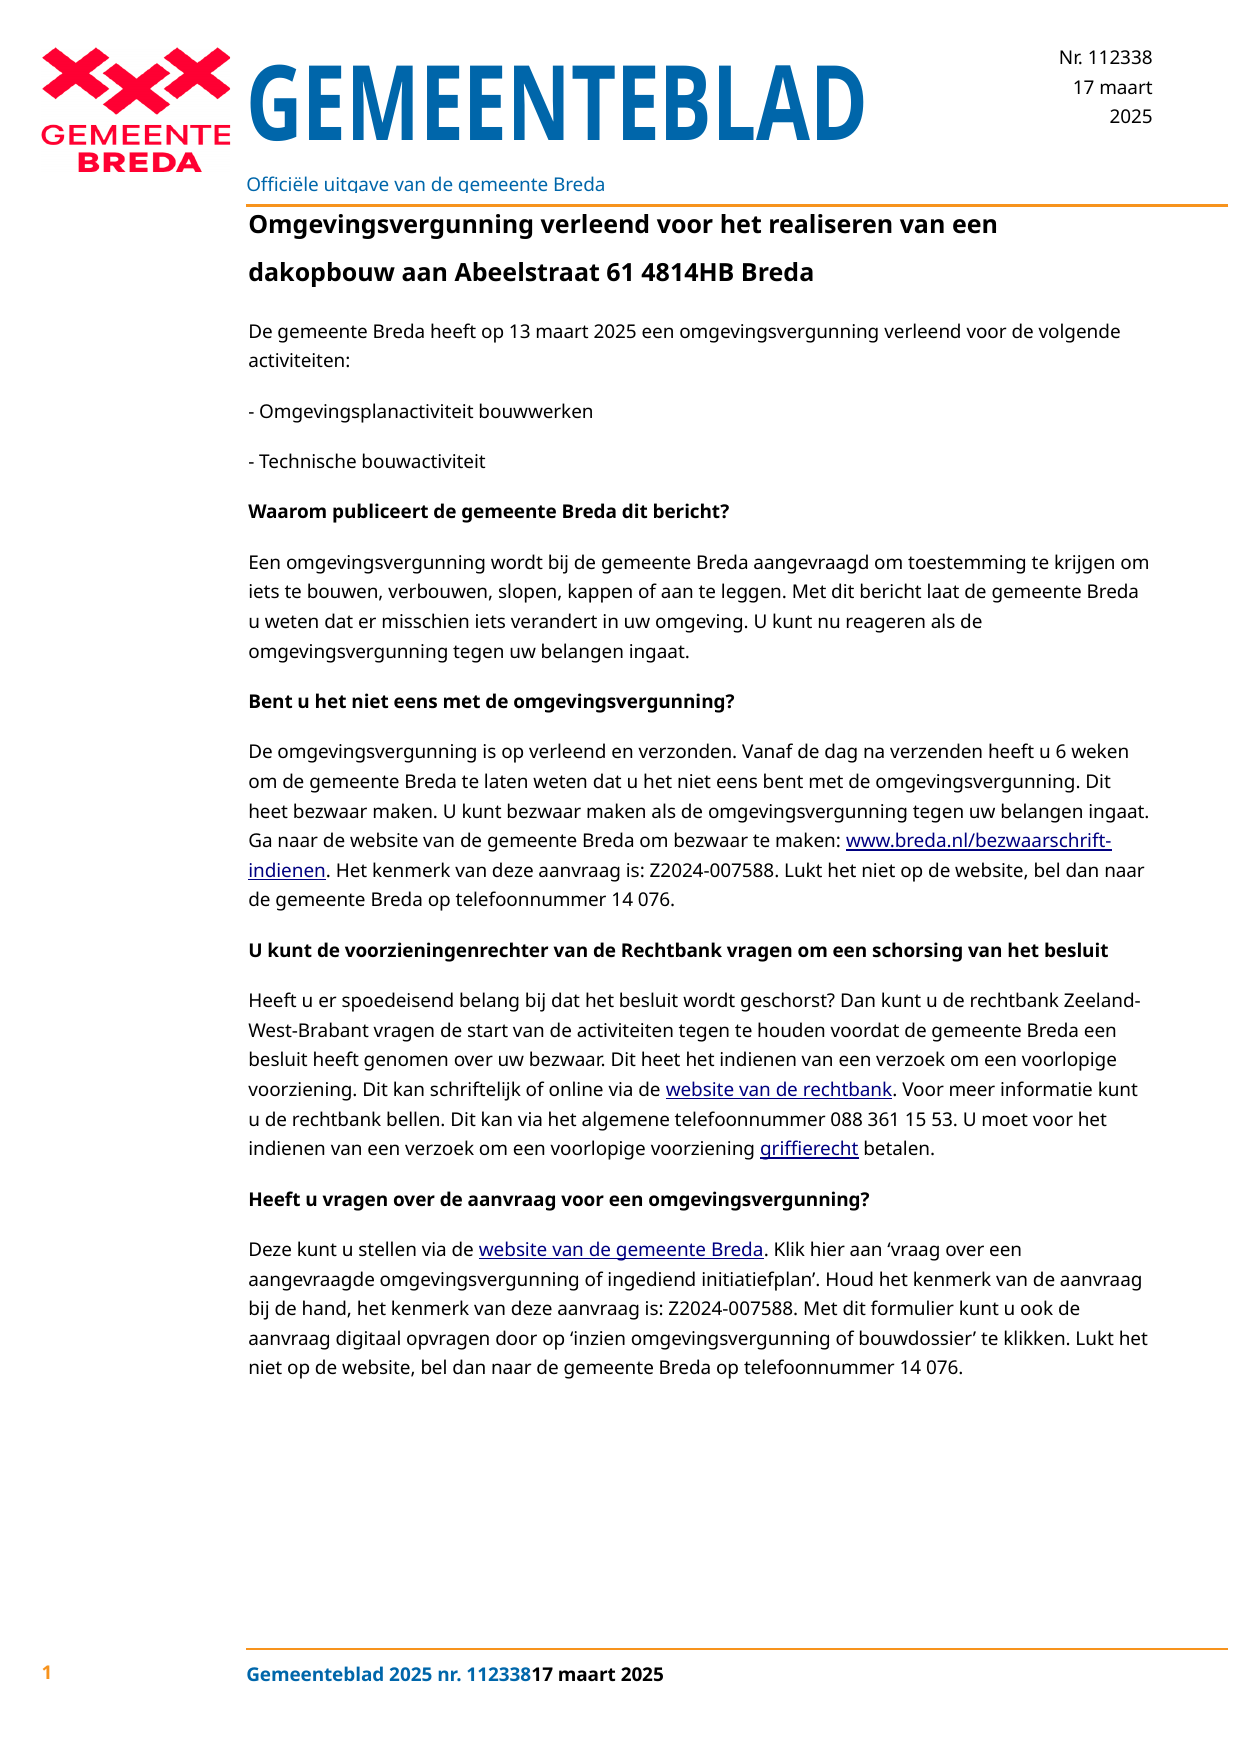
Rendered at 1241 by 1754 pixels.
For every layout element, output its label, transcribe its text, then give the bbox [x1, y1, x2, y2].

text Heeft u er spoedeisend belang bij dat het besluit wordt geschorst? Dan kunt u de rechtbank Zeeland-West-Brabant vragen de start van de activiteiten tegen te houden voordat de gemeente Breda een besluit heeft genomen over uw bezwaar. Dit heet het indienen van een verzoek om een voorlopige voorziening. Dit kan schriftelijk of online via de website van de rechtbank. Voor meer informatie kunt u de rechtbank bellen. Dit kan via het algemene telefoonnummer 088 361 15 53. U moet voor het indienen van een verzoek om een voorlopige voorziening griffierecht betalen. [248, 987, 1152, 1161]
text Waarom publiceert de gemeente Breda dit bericht? [248, 499, 1152, 524]
text De gemeente Breda heeft op 13 maart 2025 een omgevingsvergunning verleend voor de volgende activiteiten: [248, 318, 1152, 373]
text Deze kunt u stellen via de website van de gemeente Breda. Klik hier aan ‘vraag over een aangevraagde omgevingsvergunning of ingediend initiatiefplan’. Houd het kenmerk van de aanvraag bij de hand, het kenmerk van deze aanvraag is: Z2024-007588. Met dit formulier kunt u ook de aanvraag digitaal opvragen door op ‘inzien omgevingsvergunning of bouwdossier’ te klikken. Lukt het niet op de website, bel dan naar de gemeente Breda op telefoonnummer 14 076. [248, 1236, 1152, 1380]
picture [41, 47, 231, 172]
text U kunt de voorzieningenrechter van de Rechtbank vragen om een schorsing van het besluit [248, 937, 1152, 963]
text Bent u het niet eens met de omgevingsvergunning? [248, 688, 1152, 714]
text Omgevingsvergunning verleend voor het realiseren van een dakopbouw aan Abeelstraat 61 4814HB Breda [248, 207, 1152, 288]
text Heeft u vragen over de aanvraag voor een omgevingsvergunning? [248, 1186, 1152, 1212]
text - Technische bouwactiviteit [248, 448, 1152, 474]
text Een omgevingsvergunning wordt bij de gemeente Breda aangevraagd om toestemming te krijgen om iets te bouwen, verbouwen, slopen, kappen of aan te leggen. Met dit bericht laat de gemeente Breda u weten dat er misschien iets verandert in uw omgeving. U kunt nu reageren als de omgevingsvergunning tegen uw belangen ingaat. [248, 549, 1152, 664]
text De omgevingsvergunning is op verleend en verzonden. Vanaf de dag na verzenden heeft u 6 weken om de gemeente Breda te laten weten dat u het niet eens bent met de omgevingsvergunning. Dit heet bezwaar maken. U kunt bezwaar maken als de omgevingsvergunning tegen uw belangen ingaat. Ga naar de website van de gemeente Breda om bezwaar te maken: www.breda.nl/bezwaarschrift-indienen. Het kenmerk van deze aanvraag is: Z2024-007588. Lukt het niet op de website, bel dan naar de gemeente Breda op telefoonnummer 14 076. [248, 739, 1152, 912]
text - Omgevingsplanactiviteit bouwwerken [248, 398, 1152, 424]
